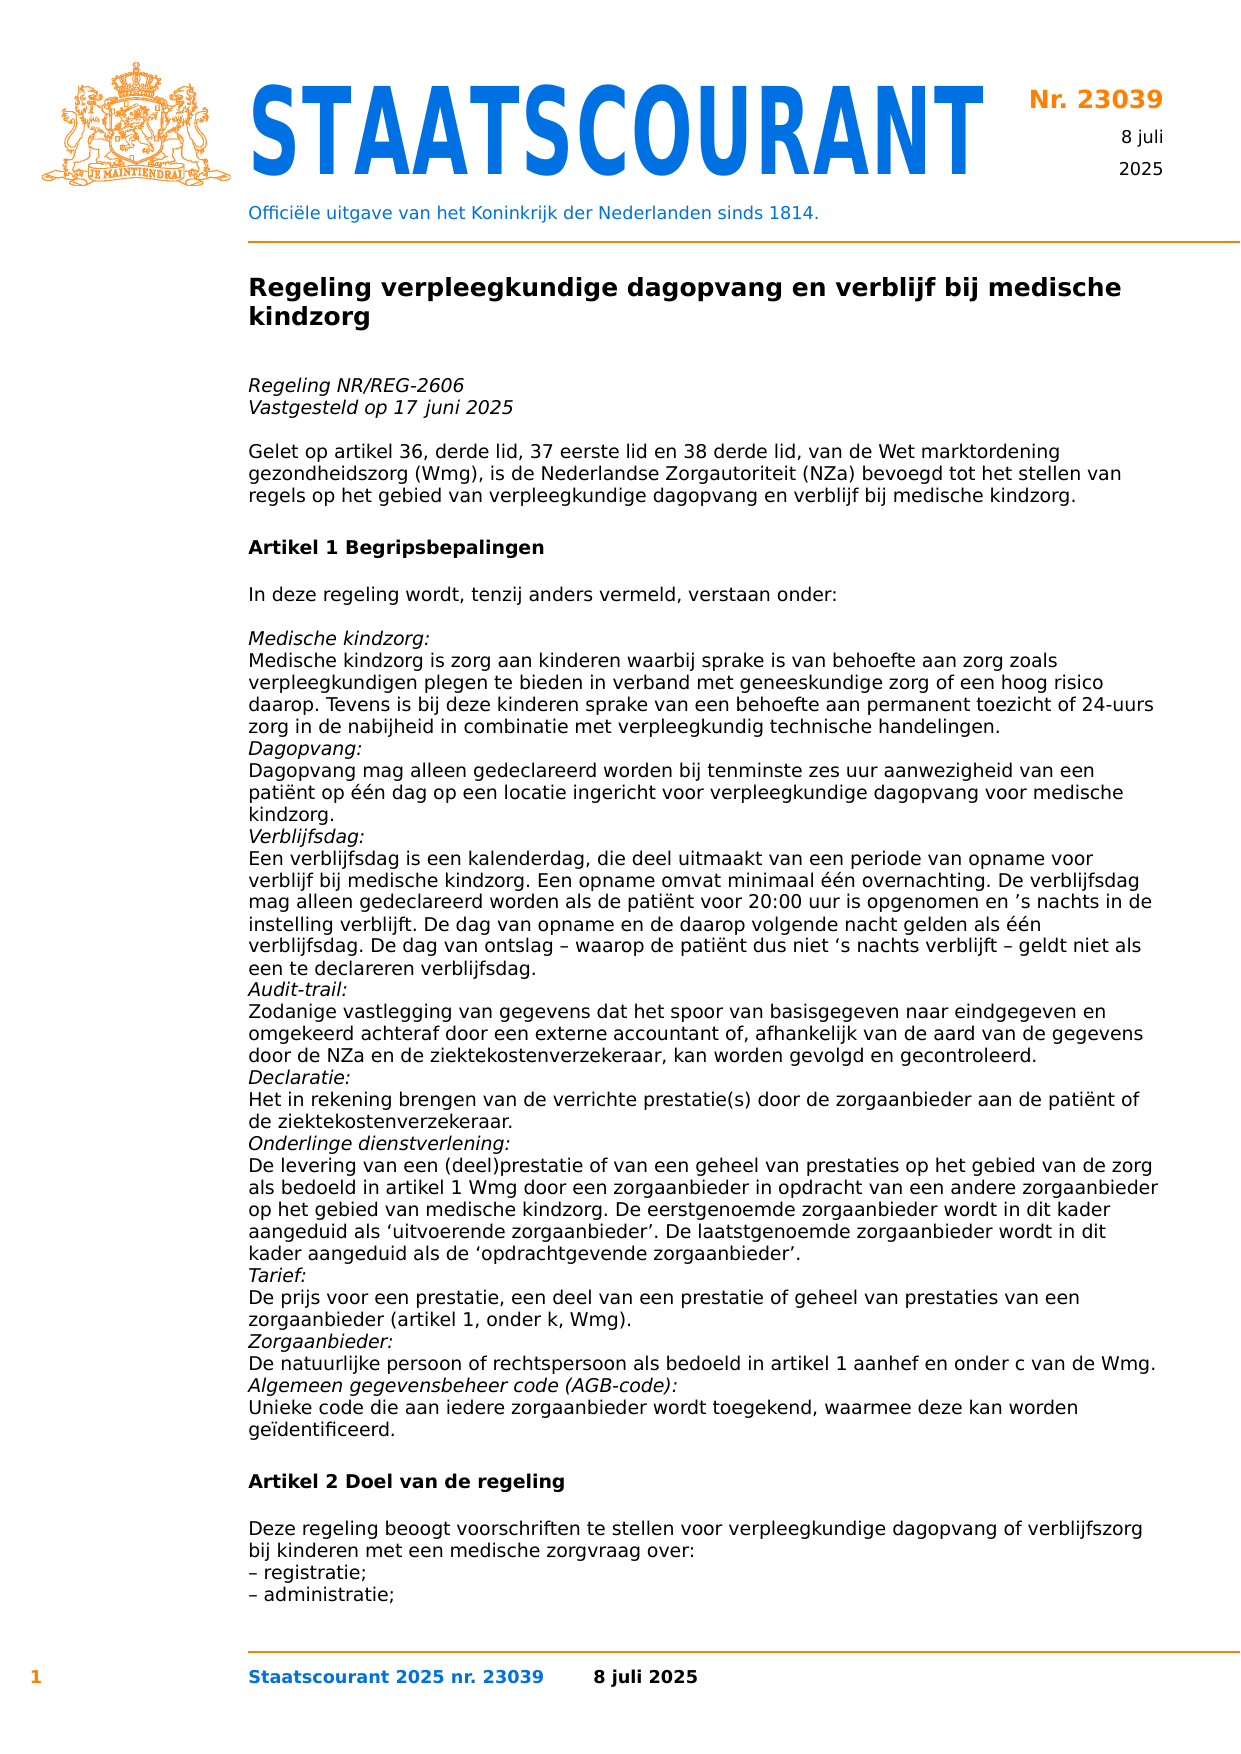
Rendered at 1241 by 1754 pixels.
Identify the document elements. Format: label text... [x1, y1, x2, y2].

text Vastgesteld op 17 juni 2025 [248, 397, 1163, 419]
text Dagopvang mag alleen gedeclareerd worden bij tenminste zes uur aanwezigheid van een patiënt op één dag op een locatie ingericht voor verpleegkundige dagopvang voor medische kindzorg. [248, 759, 1163, 826]
text Algemeen gegevensbeheer code (AGB-code): [248, 1375, 1163, 1397]
text Het in rekening brengen van de verrichte prestatie(s) door de zorgaanbieder aan de patiënt of de ziektekostenverzekeraar. [248, 1089, 1163, 1133]
text In deze regeling wordt, tenzij anders vermeld, verstaan onder: [248, 584, 1163, 606]
picture [41, 62, 231, 186]
table_cell 2025 [998, 153, 1240, 203]
table_header Nr. 23039 [998, 62, 1240, 121]
text Een verblijfsdag is een kalenderdag, die deel uitmaakt van een periode van opname voor verblijf bij medische kindzorg. Een opname omvat minimaal één overnachting. De verblijfsdag mag alleen gedeclareerd worden als de patiënt voor 20:00 uur is opgenomen en ’s nachts in de instelling verblijft. De dag van opname en de daarop volgende nacht gelden als één verblijfsdag. De dag van ontslag – waarop de patiënt dus niet ‘s nachts verblijft – geldt niet als een te declareren verblijfsdag. [248, 847, 1163, 979]
subtitle Artikel 2 Doel van de regeling [248, 1471, 1163, 1493]
text Gelet op artikel 36, derde lid, 37 eerste lid en 38 derde lid, van de Wet marktordening gezondheidszorg (Wmg), is de Nederlandse Zorgautoriteit (NZa) bevoegd tot het stellen van regels op het gebied van verpleegkundige dagopvang en verblijf bij medische kindzorg. [248, 441, 1163, 507]
text Tarief: [248, 1265, 1163, 1287]
subtitle Regeling verpleegkundige dagopvang en verblijf bij medische kindzorg [248, 273, 1163, 331]
text De natuurlijke persoon of rechtspersoon als bedoeld in artikel 1 aanhef en onder c van de Wmg. [248, 1353, 1163, 1375]
text De levering van een (deel)prestatie of van een geheel van prestaties op het gebied van de zorg als bedoeld in artikel 1 Wmg door een zorgaanbieder in opdracht van een andere zorgaanbieder op het gebied van medische kindzorg. De eerstgenoemde zorgaanbieder wordt in dit kader aangeduid als ‘uitvoerende zorgaanbieder’. De laatstgenoemde zorgaanbieder wordt in dit kader aangeduid als de ‘opdrachtgevende zorgaanbieder’. [248, 1155, 1163, 1265]
text – administratie; [248, 1584, 1163, 1606]
text – registratie; [248, 1562, 1163, 1584]
text Declaratie: [248, 1067, 1163, 1089]
text Verblijfsdag: [248, 826, 1163, 847]
table_header [25, 62, 248, 241]
text Zorgaanbieder: [248, 1331, 1163, 1353]
text Onderlinge dienstverlening: [248, 1133, 1163, 1155]
table_cell Officiële uitgave van het Koninkrijk der Nederlanden sinds 1814. [248, 203, 1240, 241]
text Medische kindzorg: [248, 628, 1163, 650]
text Zodanige vastlegging van gegevens dat het spoor van basisgegeven naar eindgegeven en omgekeerd achteraf door een externe accountant of, afhankelijk van de aard van de gegevens door de NZa en de ziektekostenverzekeraar, kan worden gevolgd en gecontroleerd. [248, 1001, 1163, 1067]
table_cell 8 juli [998, 121, 1240, 153]
text De prijs voor een prestatie, een deel van een prestatie of geheel van prestaties van een zorgaanbieder (artikel 1, onder k, Wmg). [248, 1287, 1163, 1331]
text Deze regeling beoogt voorschriften te stellen voor verpleegkundige dagopvang of verblijfszorg bij kinderen met een medische zorgvraag over: [248, 1518, 1163, 1562]
text Regeling NR/REG-2606 [248, 375, 1163, 397]
text Medische kindzorg is zorg aan kinderen waarbij sprake is van behoefte aan zorg zoals verpleegkundigen plegen te bieden in verband met geneeskundige zorg of een hoog risico daarop. Tevens is bij deze kinderen sprake van een behoefte aan permanent toezicht of 24-uurs zorg in de nabijheid in combinatie met verpleegkundig technische handelingen. [248, 650, 1163, 738]
subtitle Artikel 1 Begripsbepalingen [248, 537, 1163, 559]
text Dagopvang: [248, 738, 1163, 759]
table_header STAATSCOURANT [248, 62, 998, 203]
text Unieke code die aan iedere zorgaanbieder wordt toegekend, waarmee deze kan worden geïdentificeerd. [248, 1397, 1163, 1441]
text Audit-trail: [248, 979, 1163, 1001]
